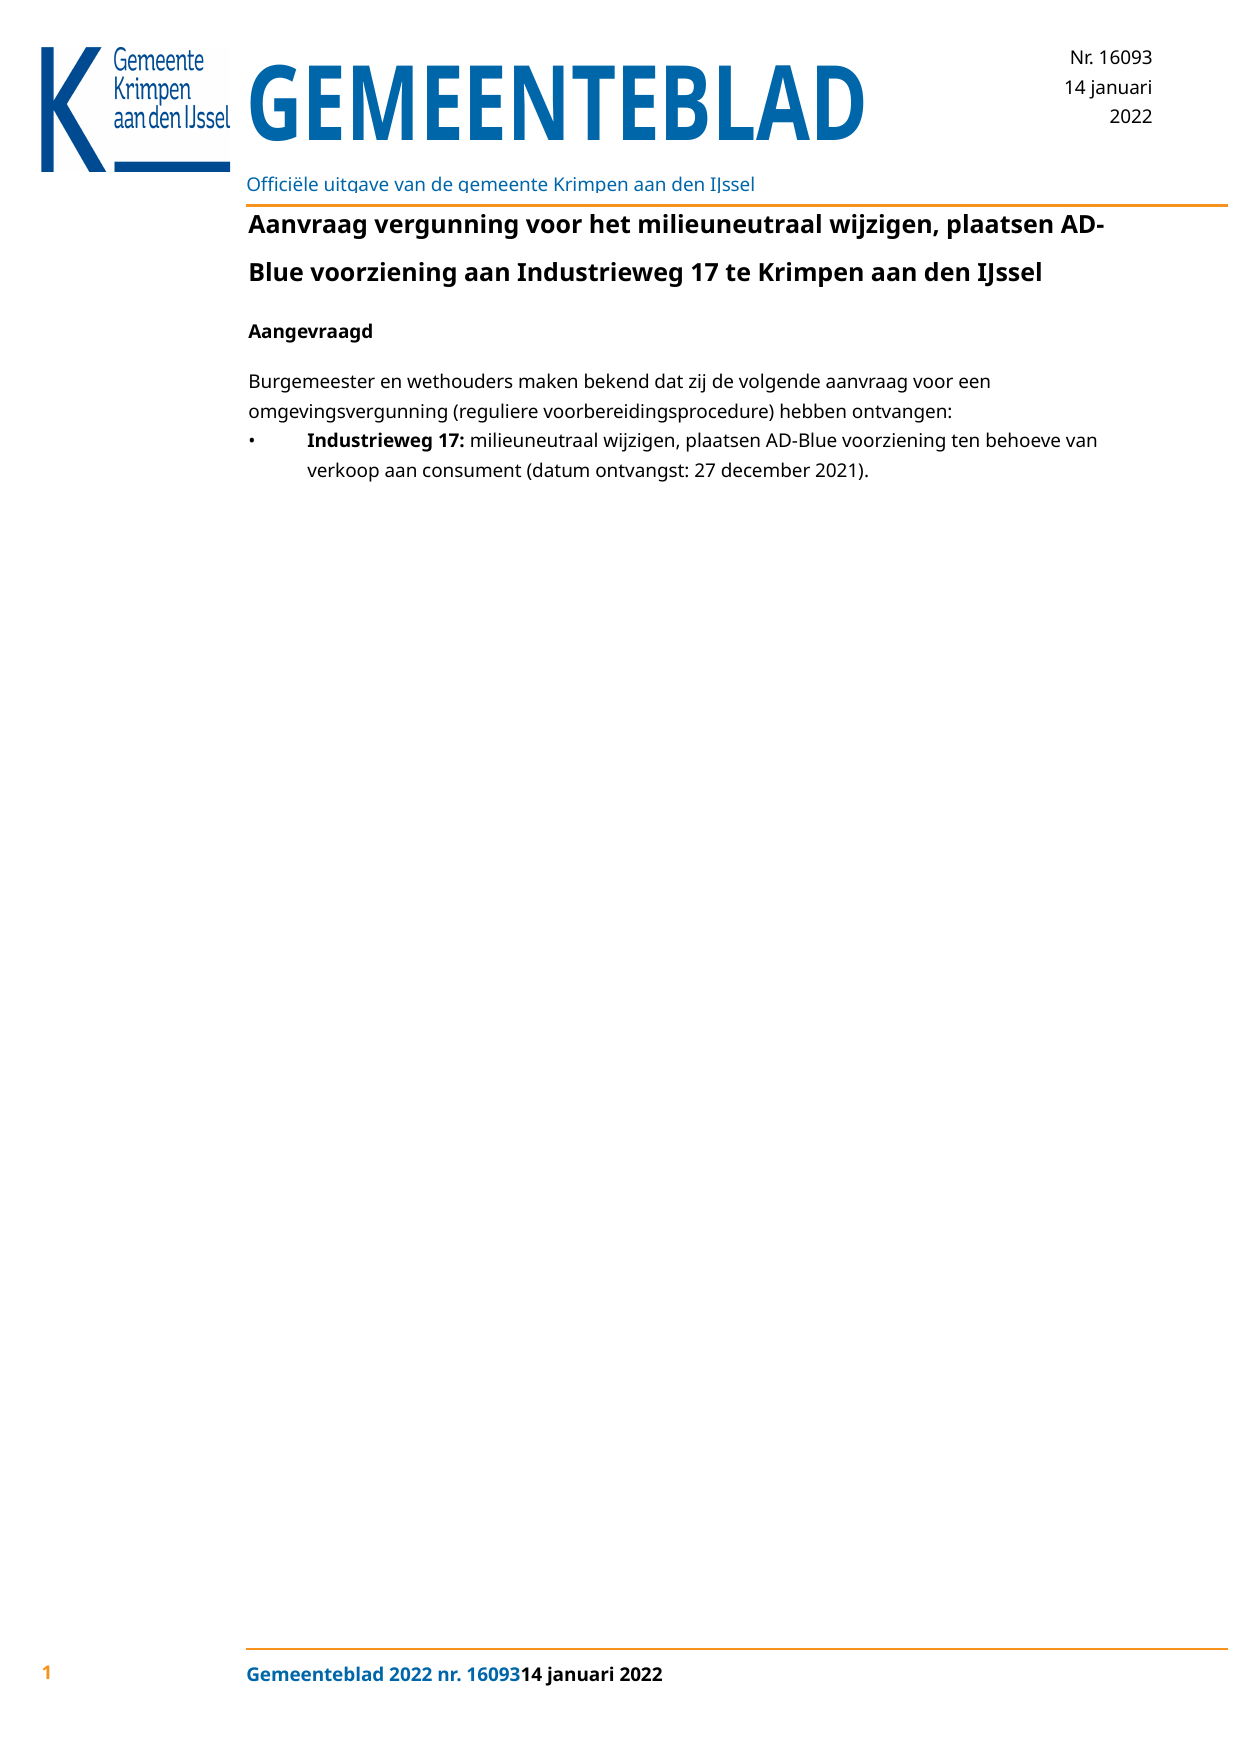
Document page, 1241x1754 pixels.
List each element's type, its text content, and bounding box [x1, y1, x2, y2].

picture [41, 47, 231, 172]
text Burgemeester en wethouders maken bekend dat zij de volgende aanvraag voor een omgevingsvergunning (reguliere voorbereidingsprocedure) hebben ontvangen: [248, 368, 1152, 424]
text Aangevraagd [248, 318, 1152, 344]
list Industrieweg 17: milieuneutraal wijzigen, plaatsen AD-Blue voorziening ten behoeve van verkoop aan consument (datum ontvangst: 27 december 2021). [248, 427, 1152, 483]
text Aanvraag vergunning voor het milieuneutraal wijzigen, plaatsen AD-Blue voorziening aan Industrieweg 17 te Krimpen aan den IJssel [248, 207, 1152, 288]
